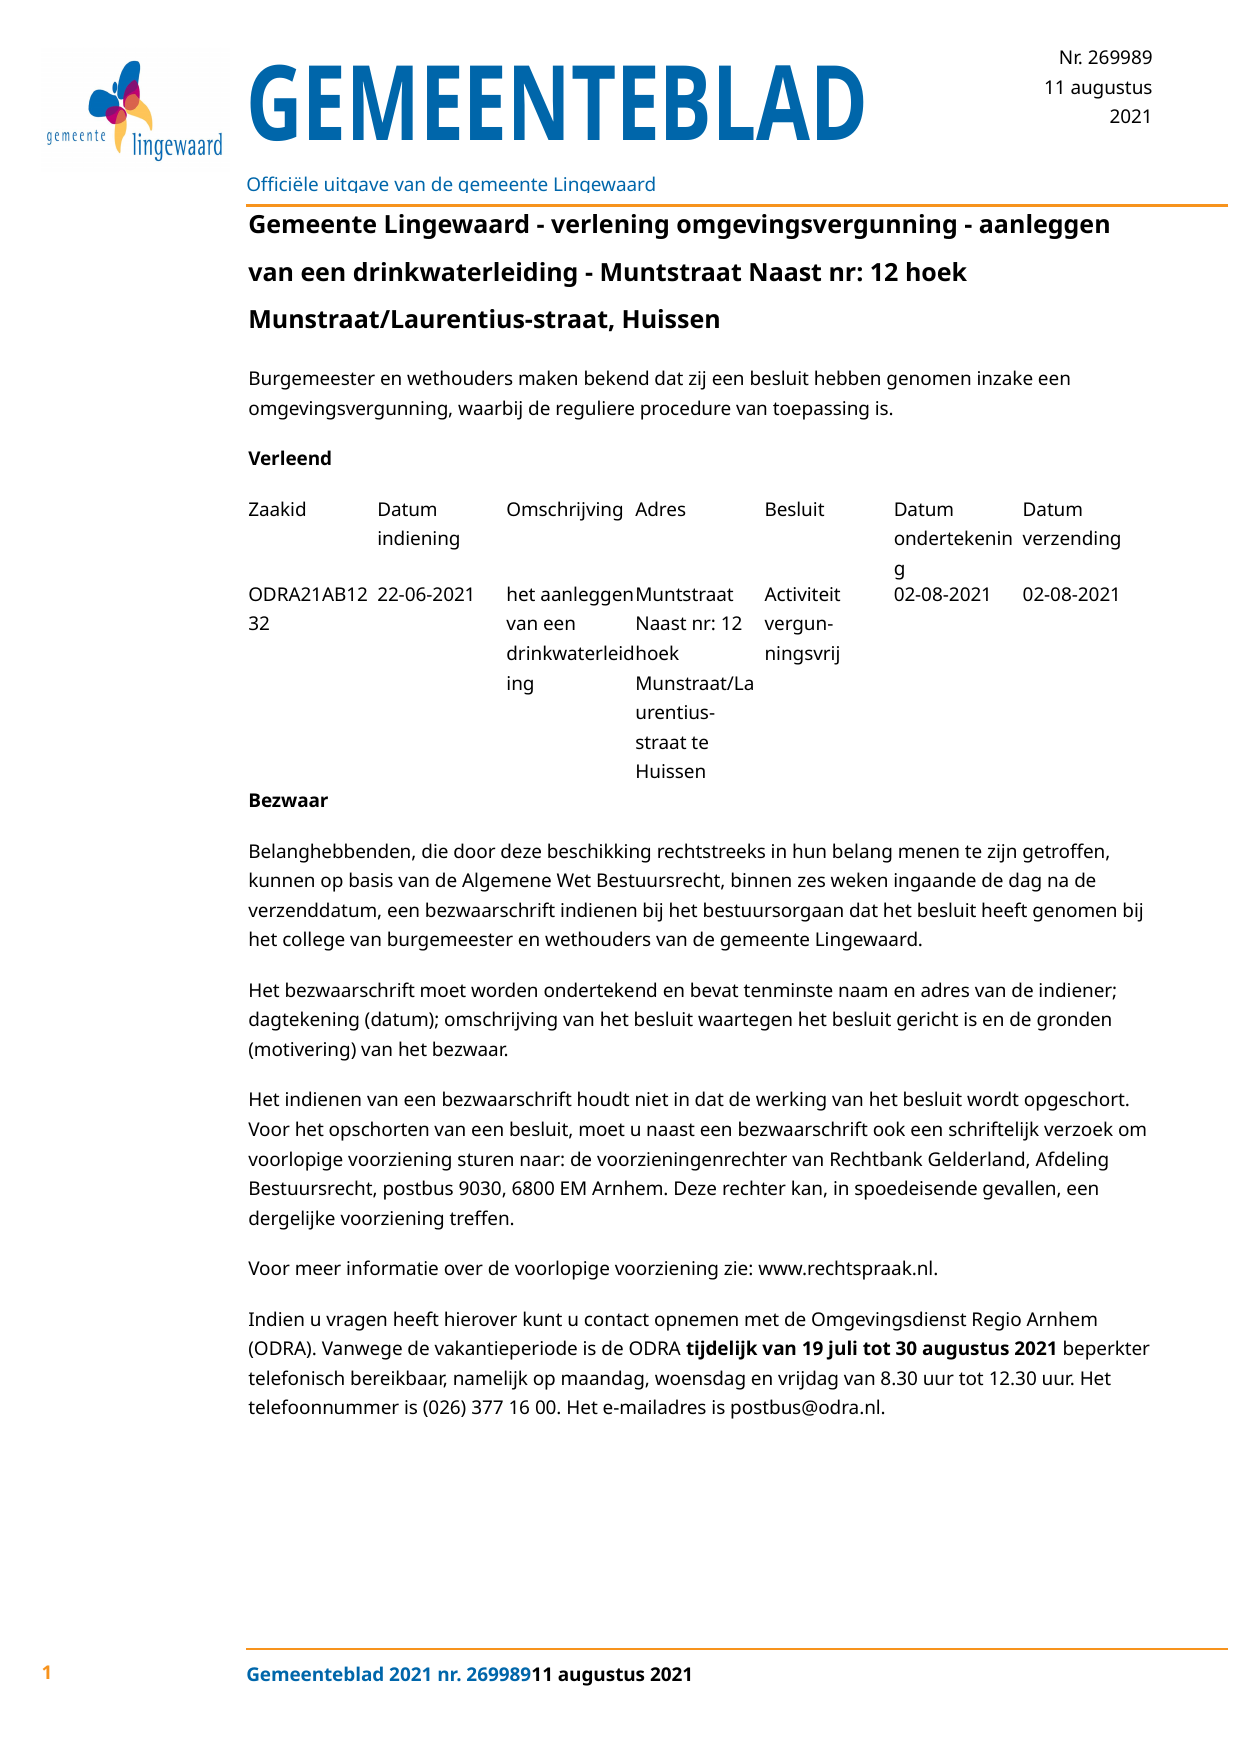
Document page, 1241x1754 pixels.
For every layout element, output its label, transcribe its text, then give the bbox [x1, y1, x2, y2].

text Gemeente Lingewaard - verlening omgevingsvergunning - aanleggen van een drinkwaterleiding - Muntstraat Naast nr: 12 hoek Munstraat/Laurentius-straat, Huissen [248, 207, 1152, 336]
table_header Datum indiening [377, 496, 506, 581]
table_cell 22-06-2021 [377, 581, 506, 784]
text Indien u vragen heeft hierover kunt u contact opnemen met de Omgevingsdienst Regio Arnhem (ODRA). Vanwege de vakantieperiode is de ODRA tijdelijk van 19 juli tot 30 augustus 2021 beperkter telefonisch bereikbaar, namelijk op maandag, woensdag en vrijdag van 8.30 uur tot 12.30 uur. Het telefoonnummer is (026) 377 16 00. Het e-mailadres is postbus@odra.nl. [248, 1306, 1152, 1420]
table_cell Activiteit vergun-ningsvrij [764, 581, 893, 784]
text Belanghebbenden, die door deze beschikking rechtstreeks in hun belang menen te zijn getroffen, kunnen op basis van de Algemene Wet Bestuursrecht, binnen zes weken ingaande de dag na de verzenddatum, een bezwaarschrift indienen bij het bestuursorgaan dat het besluit heeft genomen bij het college van burgemeester en wethouders van de gemeente Lingewaard. [248, 838, 1152, 952]
table_cell 02-08-2021 [1023, 581, 1152, 784]
table_cell 02-08-2021 [894, 581, 1022, 784]
table_header Besluit [764, 496, 893, 581]
text Burgemeester en wethouders maken bekend dat zij een besluit hebben genomen inzake een omgevingsvergunning, waarbij de reguliere procedure van toepassing is. [248, 366, 1152, 421]
table_header Adres [635, 496, 764, 581]
text Het indienen van een bezwaarschrift houdt niet in dat de werking van het besluit wordt opgeschort. Voor het opschorten van een besluit, moet u naast een bezwaarschrift ook een schriftelijk verzoek om voorlopige voorziening sturen naar: de voorzieningenrechter van Rechtbank Gelderland, Afdeling Bestuursrecht, postbus 9030, 6800 EM Arnhem. Deze rechter kan, in spoedeisende gevallen, een dergelijke voorziening treffen. [248, 1087, 1152, 1231]
table_header Datum verzending [1023, 496, 1152, 581]
table_cell ODRA21AB1232 [248, 581, 377, 784]
text Het bezwaarschrift moet worden ondertekend en bevat tenminste naam en adres van de indiener; dagtekening (datum); omschrijving van het besluit waartegen het besluit gericht is en de gronden (motivering) van het bezwaar. [248, 977, 1152, 1062]
table_header Zaakid [248, 496, 377, 581]
table_cell Muntstraat Naast nr: 12 hoek Munstraat/Laurentius-straat te Huissen [635, 581, 764, 784]
table_cell het aanleggen van een drinkwaterleiding [506, 581, 635, 784]
text Voor meer informatie over de voorlopige voorziening zie: www.rechtspraak.nl. [248, 1255, 1152, 1281]
text Bezwaar [248, 787, 1152, 813]
table_header Datum ondertekening [894, 496, 1022, 581]
text Verleend [248, 446, 1152, 471]
table_header Omschrijving [506, 496, 635, 581]
picture [41, 47, 231, 172]
